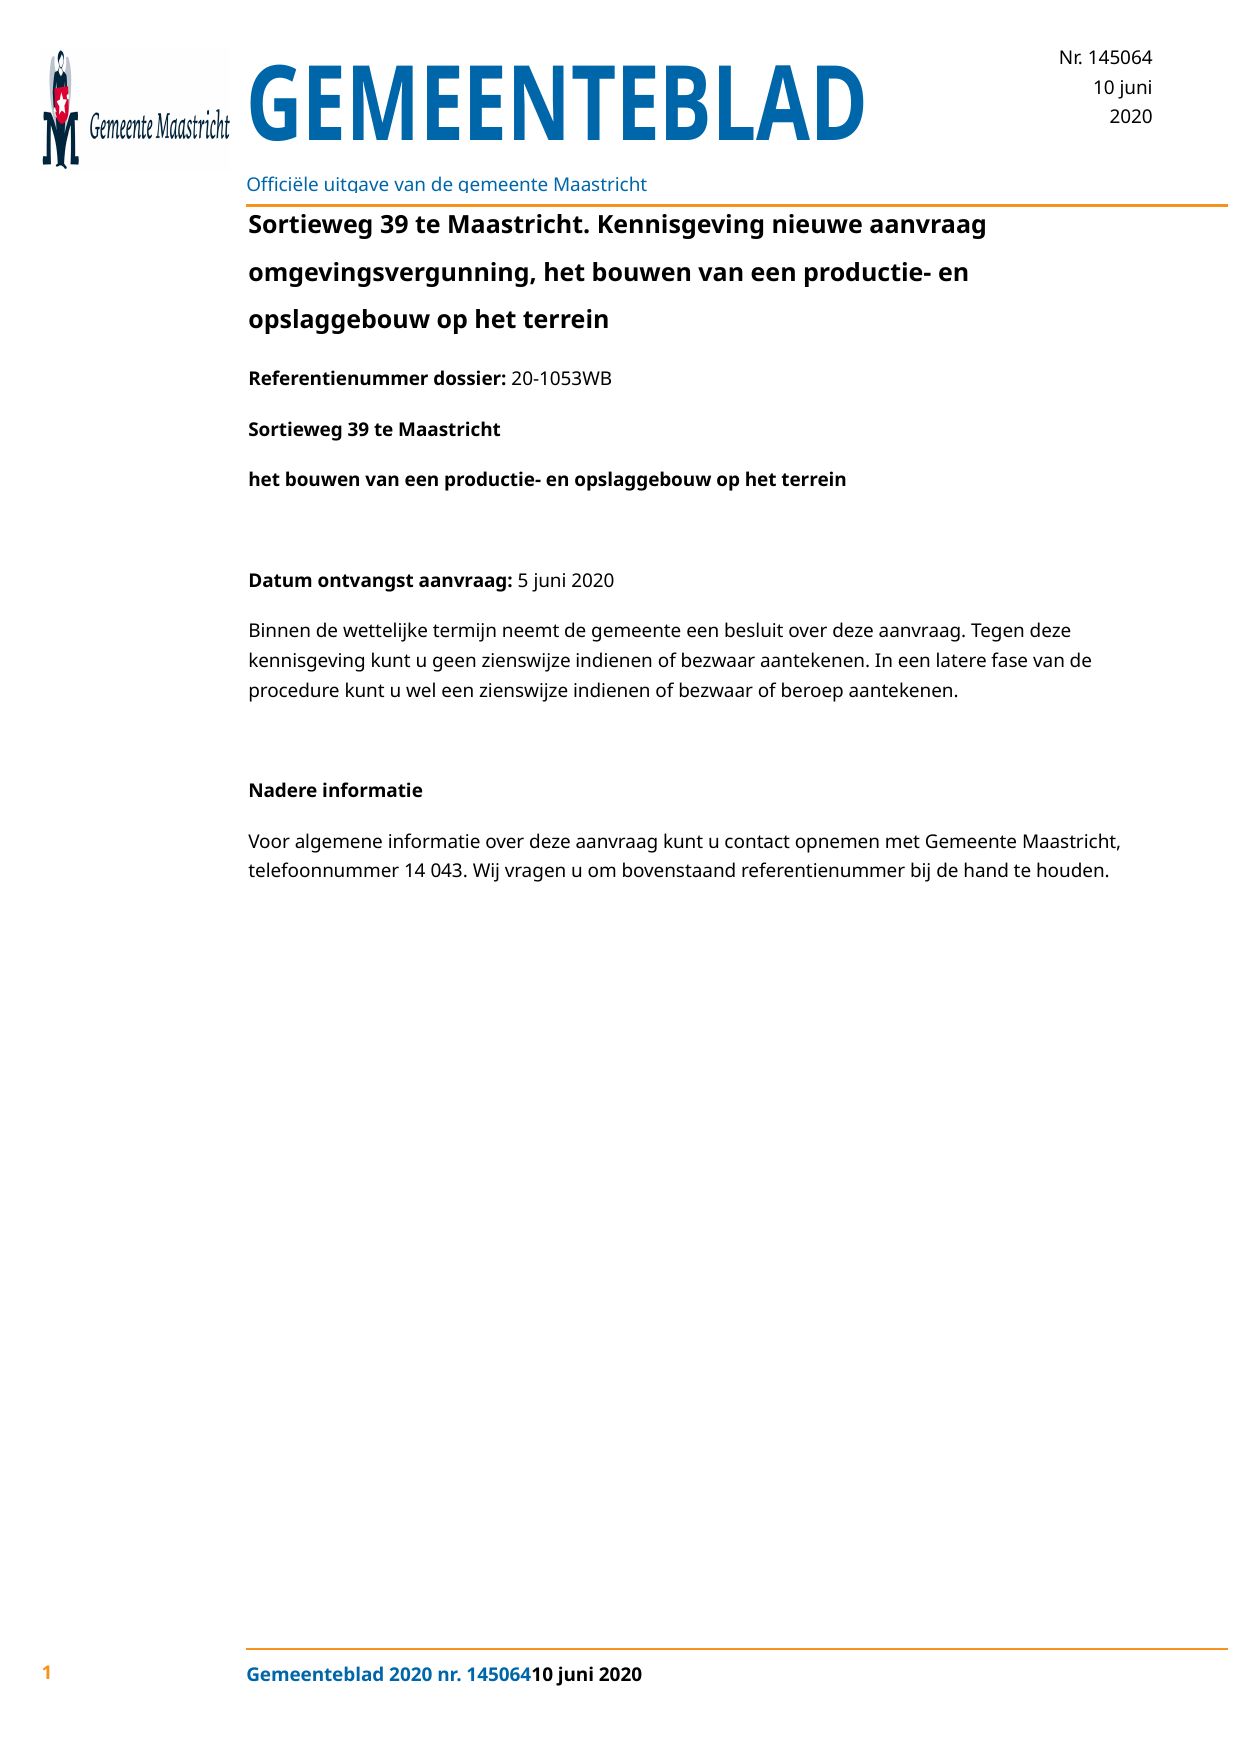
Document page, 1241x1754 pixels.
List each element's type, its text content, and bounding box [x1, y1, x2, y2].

text Sortieweg 39 te Maastricht. Kennisgeving nieuwe aanvraag omgevingsvergunning, het bouwen van een productie- en opslaggebouw op het terrein [248, 207, 1152, 336]
picture [41, 47, 231, 172]
text Referentienummer dossier: 20-1053WB [248, 366, 1152, 391]
text Sortieweg 39 te Maastricht [248, 416, 1152, 442]
text het bouwen van een productie- en opslaggebouw op het terrein [248, 466, 1152, 492]
text Binnen de wettelijke termijn neemt de gemeente een besluit over deze aanvraag. Tegen deze kennisgeving kunt u geen zienswijze indienen of bezwaar aantekenen. In een latere fase van de procedure kunt u wel een zienswijze indienen of bezwaar of beroep aantekenen. [248, 618, 1152, 702]
text Datum ontvangst aanvraag: 5 juni 2020 [248, 567, 1152, 593]
text Voor algemene informatie over deze aanvraag kunt u contact opnemen met Gemeente Maastricht, telefoonnummer 14 043. Wij vragen u om bovenstaand referentienummer bij de hand te houden. [248, 828, 1152, 883]
text Nadere informatie [248, 778, 1152, 803]
